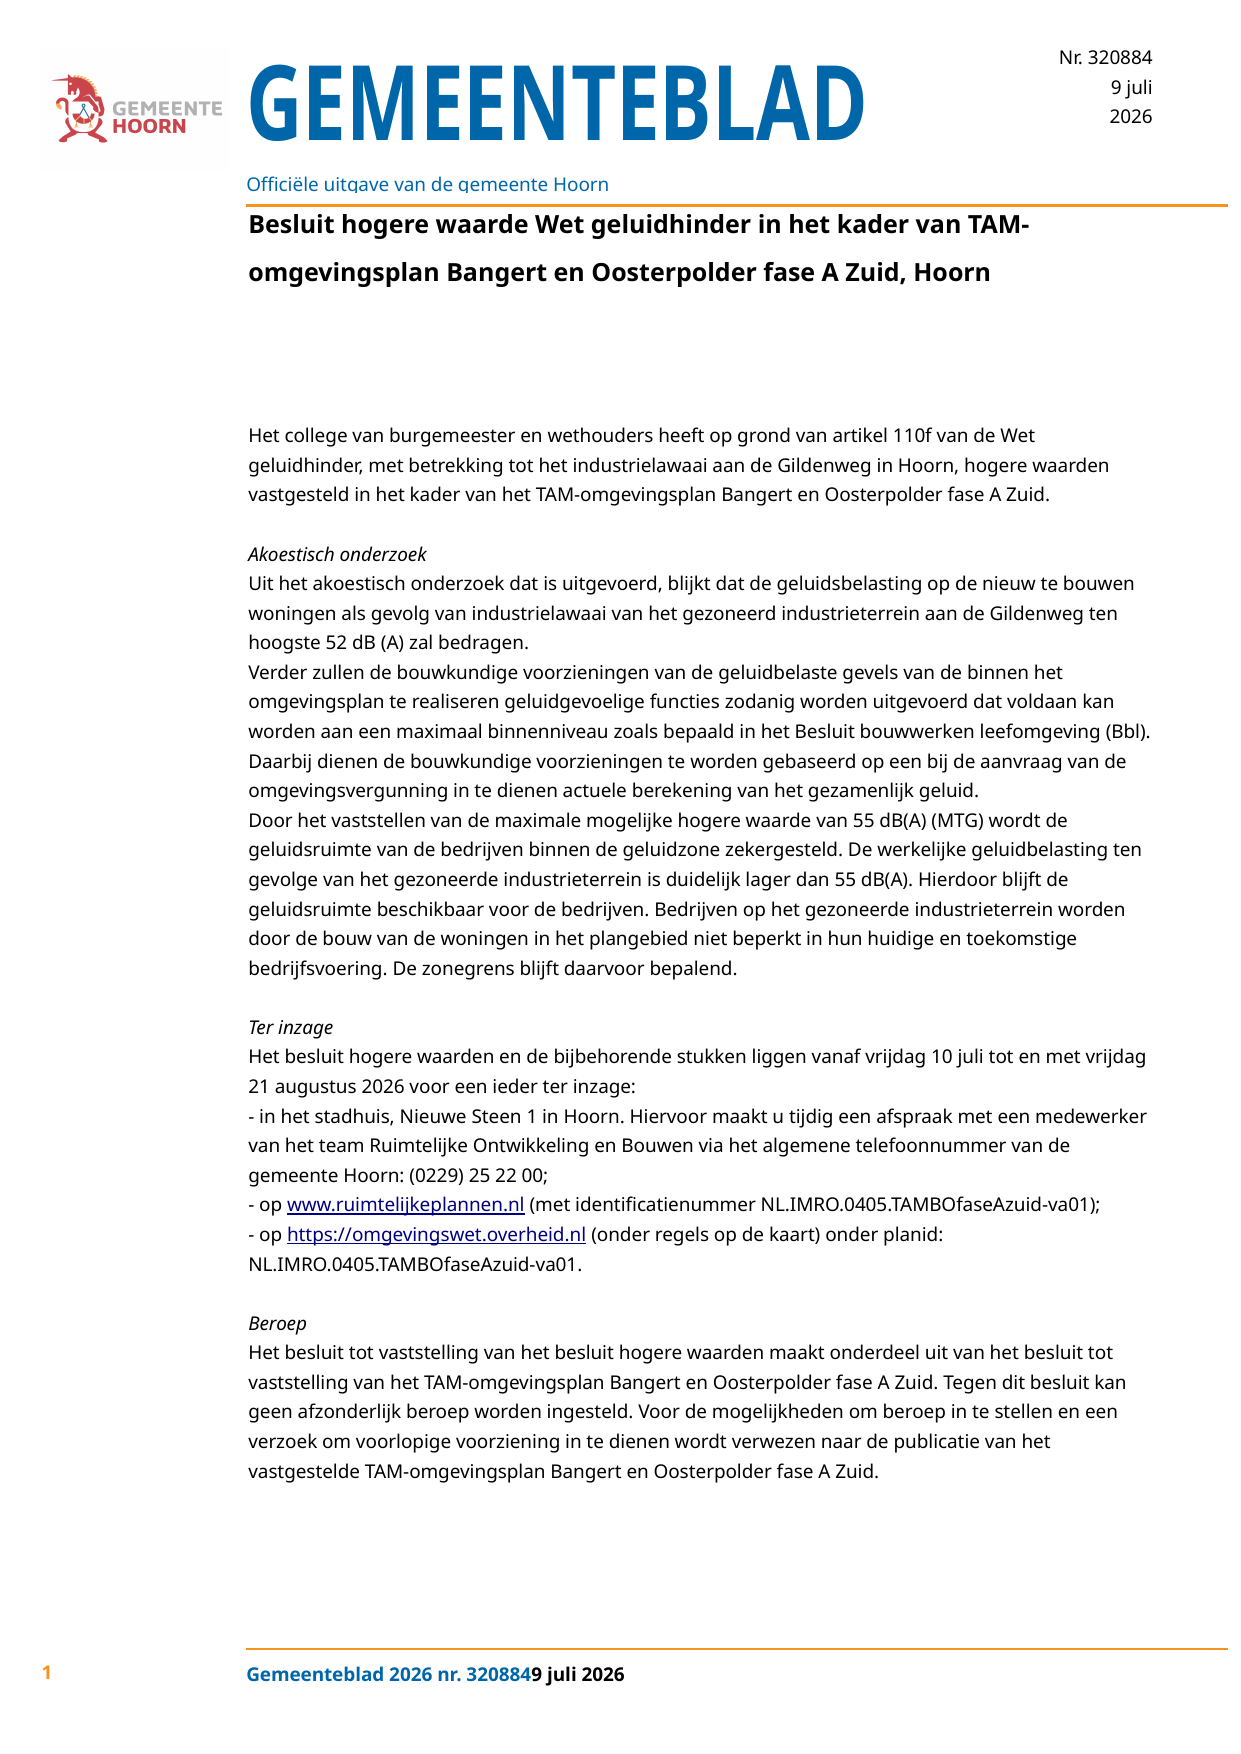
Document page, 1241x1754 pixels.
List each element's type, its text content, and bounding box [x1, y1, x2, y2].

text Verder zullen de bouwkundige voorzieningen van de geluidbelaste gevels van de binnen het omgevingsplan te realiseren geluidgevoelige functies zodanig worden uitgevoerd dat voldaan kan worden aan een maximaal binnenniveau zoals bepaald in het Besluit bouwwerken leefomgeving (Bbl). Daarbij dienen de bouwkundige voorzieningen te worden gebaseerd op een bij de aanvraag van de omgevingsvergunning in te dienen actuele berekening van het gezamenlijk geluid. [248, 659, 1152, 803]
text - in het stadhuis, Nieuwe Steen 1 in Hoorn. Hiervoor maakt u tijdig een afspraak met een medewerker van het team Ruimtelijke Ontwikkeling en Bouwen via het algemene telefoonnummer van de gemeente Hoorn: (0229) 25 22 00; [248, 1103, 1152, 1188]
text Het college van burgemeester en wethouders heeft op grond van artikel 110f van de Wet geluidhinder, met betrekking tot het industrielawaai aan de Gildenweg in Hoorn, hogere waarden vastgesteld in het kader van het TAM-omgevingsplan Bangert en Oosterpolder fase A Zuid. [248, 422, 1152, 507]
text Akoestisch onderzoek [248, 541, 1152, 567]
text Uit het akoestisch onderzoek dat is uitgevoerd, blijkt dat de geluidsbelasting op de nieuw te bouwen woningen als gevolg van industrielawaai van het gezoneerd industrieterrein aan de Gildenweg ten hoogste 52 dB (A) zal bedragen. [248, 570, 1152, 655]
picture [41, 47, 231, 172]
text Ter inzage [248, 1014, 1152, 1040]
text Door het vaststellen van de maximale mogelijke hogere waarde van 55 dB(A) (MTG) wordt de geluidsruimte van de bedrijven binnen de geluidzone zekergesteld. De werkelijke geluidbelasting ten gevolge van het gezoneerde industrieterrein is duidelijk lager dan 55 dB(A). Hierdoor blijft de geluidsruimte beschikbaar voor de bedrijven. Bedrijven op het gezoneerde industrieterrein worden door de bouw van de woningen in het plangebied niet beperkt in hun huidige en toekomstige bedrijfsvoering. De zonegrens blijft daarvoor bepalend. [248, 807, 1152, 981]
text Besluit hogere waarde Wet geluidhinder in het kader van TAM-omgevingsplan Bangert en Oosterpolder fase A Zuid, Hoorn [248, 207, 1152, 288]
text Het besluit tot vaststelling van het besluit hogere waarden maakt onderdeel uit van het besluit tot vaststelling van het TAM-omgevingsplan Bangert en Oosterpolder fase A Zuid. Tegen dit besluit kan geen afzonderlijk beroep worden ingesteld. Voor de mogelijkheden om beroep in te stellen en een verzoek om voorlopige voorziening in te dienen wordt verwezen naar de publicatie van het vastgestelde TAM-omgevingsplan Bangert en Oosterpolder fase A Zuid. [248, 1339, 1152, 1484]
text - op www.ruimtelijkeplannen.nl (met identificatienummer NL.IMRO.0405.TAMBOfaseAzuid-va01); [248, 1192, 1152, 1217]
text Beroep [248, 1310, 1152, 1336]
text Het besluit hogere waarden en de bijbehorende stukken liggen vanaf vrijdag 10 juli tot en met vrijdag 21 augustus 2026 voor een ieder ter inzage: [248, 1044, 1152, 1099]
text - op https://omgevingswet.overheid.nl (onder regels op de kaart) onder planid: NL.IMRO.0405.TAMBOfaseAzuid-va01. [248, 1221, 1152, 1277]
